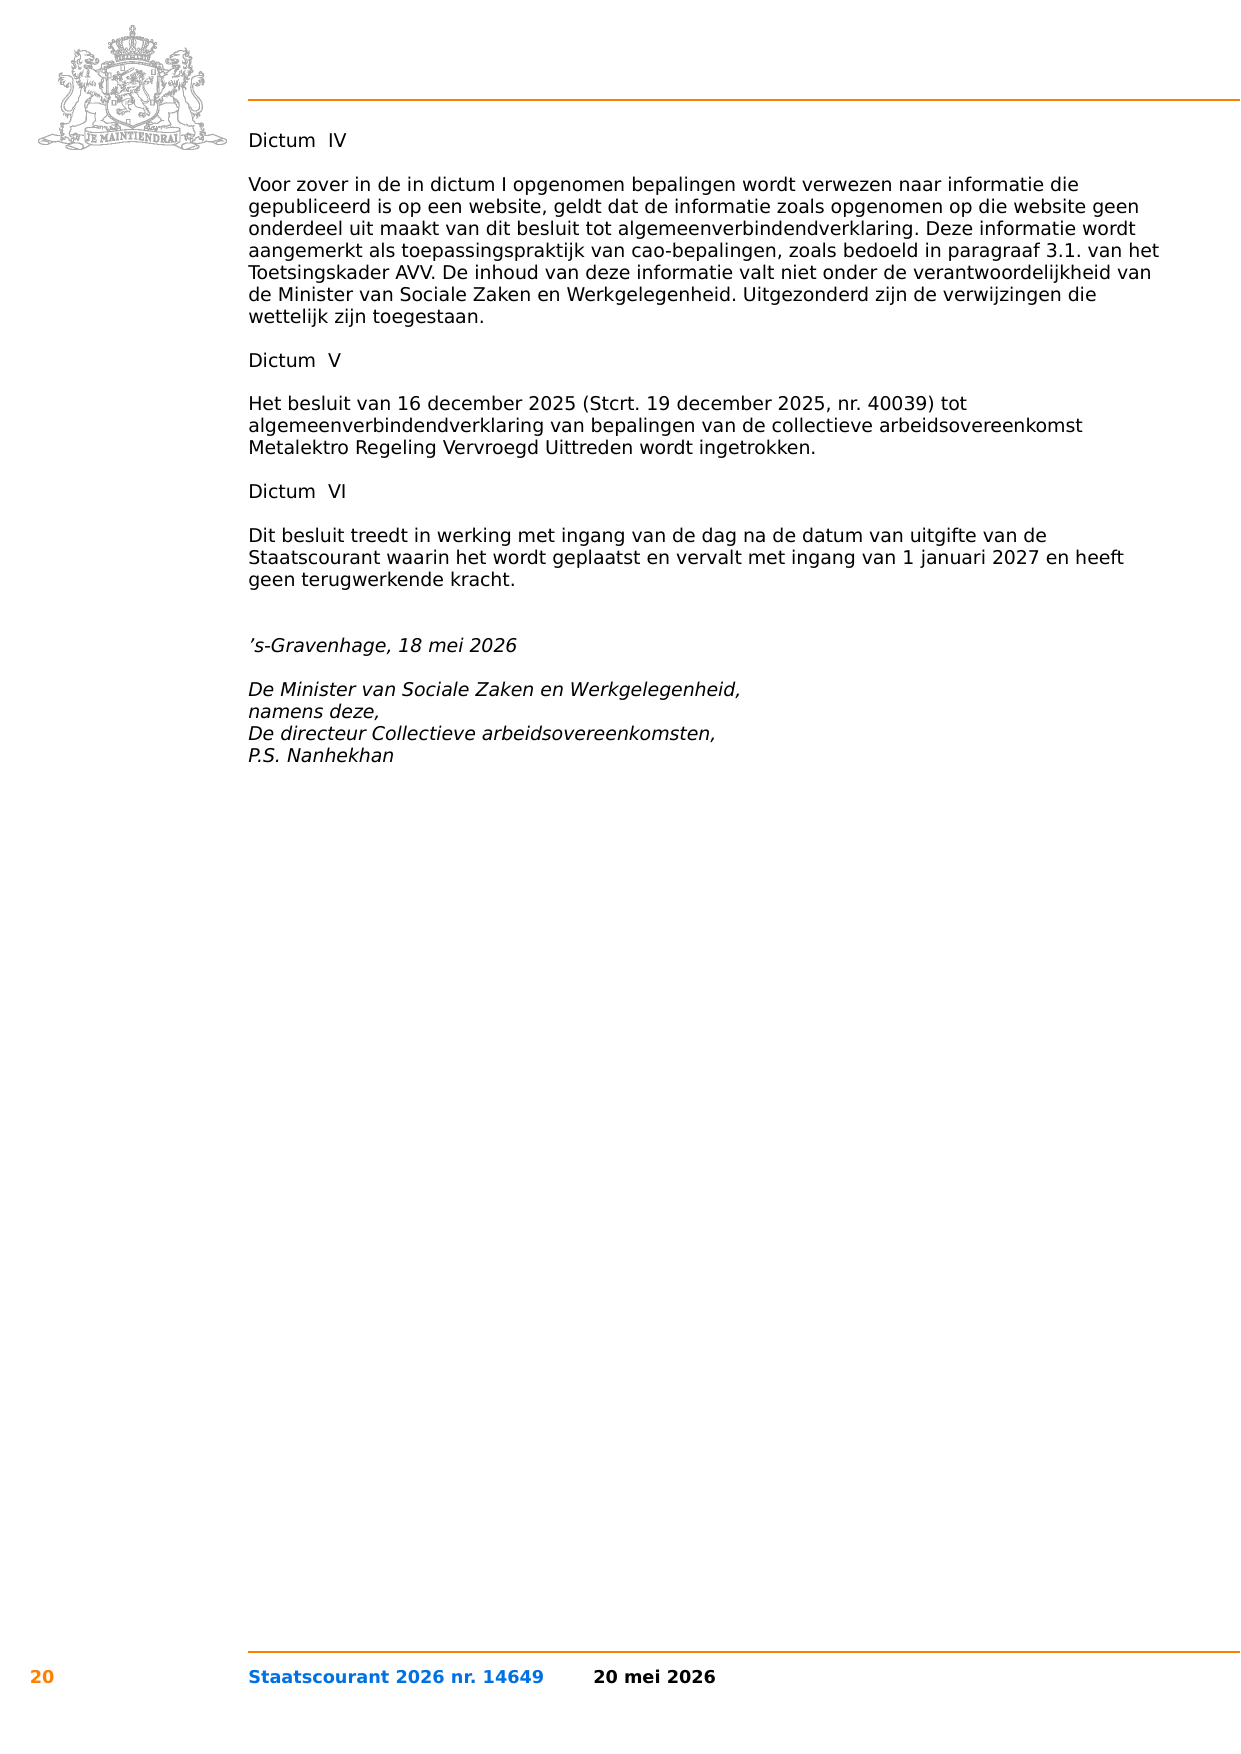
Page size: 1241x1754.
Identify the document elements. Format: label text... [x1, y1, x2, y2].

text Het besluit van 16 december 2025 (Stcrt. 19 december 2025, nr. 40039) tot algemeenverbindendverklaring van bepalingen van de collectieve arbeidsovereenkomst Metalektro Regeling Vervroegd Uittreden wordt ingetrokken. [248, 393, 1163, 459]
text Dictum V [248, 349, 1163, 371]
text ’s-Gravenhage, 18 mei 2026 [248, 635, 1163, 657]
text Voor zover in de in dictum I opgenomen bepalingen wordt verwezen naar informatie die gepubliceerd is op een website, geldt dat de informatie zoals opgenomen op die website geen onderdeel uit maakt van dit besluit tot algemeenverbindendverklaring. Deze informatie wordt aangemerkt als toepassingspraktijk van cao-bepalingen, zoals bedoeld in paragraaf 3.1. van het Toetsingskader AVV. De inhoud van deze informatie valt niet onder de verantwoordelijkheid van de Minister van Sociale Zaken en Werkgelegenheid. Uitgezonderd zijn de verwijzingen die wettelijk zijn toegestaan. [248, 174, 1163, 328]
text De Minister van Sociale Zaken en Werkgelegenheid, namens deze, De directeur Collectieve arbeidsovereenkomsten, P.S. Nanhekhan [248, 679, 1163, 767]
text Dictum IV [248, 130, 1163, 152]
text Dictum VI [248, 481, 1163, 503]
text Dit besluit treedt in werking met ingang van de dag na de datum van uitgifte van de Staatscourant waarin het wordt geplaatst en vervalt met ingang van 1 januari 2027 en heeft geen terugwerkende kracht. [248, 525, 1163, 591]
picture [38, 25, 227, 150]
